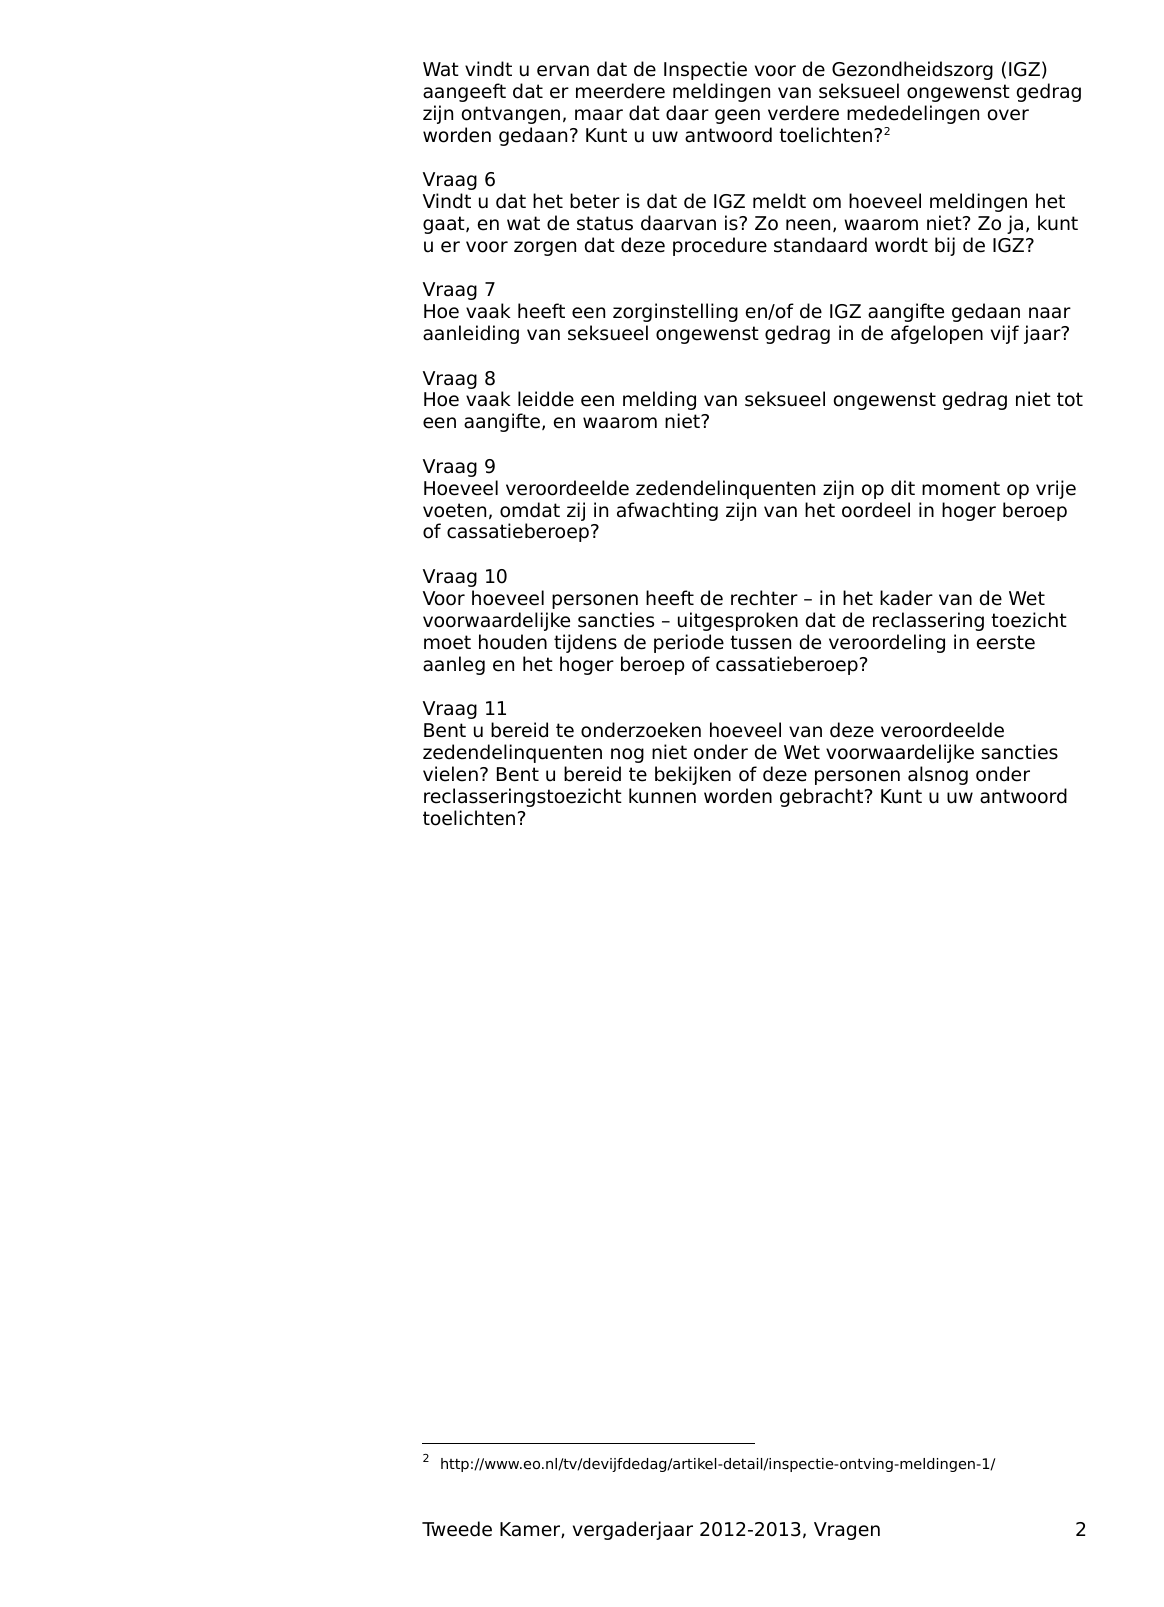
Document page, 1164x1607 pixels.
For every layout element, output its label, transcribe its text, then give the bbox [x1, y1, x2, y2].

text Vraag 10 [422, 566, 1087, 588]
text Wat vindt u ervan dat de Inspectie voor de Gezondheidszorg (IGZ) aangeeft dat er meerdere meldingen van seksueel ongewenst gedrag zijn ontvangen, maar dat daar geen verdere mededelingen over worden gedaan? Kunt u uw antwoord toelichten? [422, 59, 1087, 147]
text Hoeveel veroordeelde zedendelinquenten zijn op dit moment op vrije voeten, omdat zij in afwachting zijn van het oordeel in hoger beroep of cassatieberoep? [422, 477, 1087, 543]
text Vraag 11 [422, 698, 1087, 720]
text Bent u bereid te onderzoeken hoeveel van deze veroordeelde zedendelinquenten nog niet onder de Wet voorwaardelijke sancties vielen? Bent u bereid te bekijken of deze personen alsnog onder reclasseringstoezicht kunnen worden gebracht? Kunt u uw antwoord toelichten? [422, 720, 1087, 829]
text http://www.eo.nl/tv/devijfdedag/artikel-detail/inspectie-ontving-meldingen-1/ [422, 1452, 1087, 1474]
text Vraag 9 [422, 456, 1087, 477]
text Vraag 8 [422, 367, 1087, 389]
text Vraag 7 [422, 279, 1087, 301]
text Hoe vaak heeft een zorginstelling en/of de IGZ aangifte gedaan naar aanleiding van seksueel ongewenst gedrag in de afgelopen vijf jaar? [422, 301, 1087, 345]
text Vraag 6 [422, 169, 1087, 191]
text Voor hoeveel personen heeft de rechter – in het kader van de Wet voorwaardelijke sancties – uitgesproken dat de reclassering toezicht moet houden tijdens de periode tussen de veroordeling in eerste aanleg en het hoger beroep of cassatieberoep? [422, 588, 1087, 676]
text Vindt u dat het beter is dat de IGZ meldt om hoeveel meldingen het gaat, en wat de status daarvan is? Zo neen, waarom niet? Zo ja, kunt u er voor zorgen dat deze procedure standaard wordt bij de IGZ? [422, 191, 1087, 257]
text Hoe vaak leidde een melding van seksueel ongewenst gedrag niet tot een aangifte, en waarom niet? [422, 389, 1087, 433]
